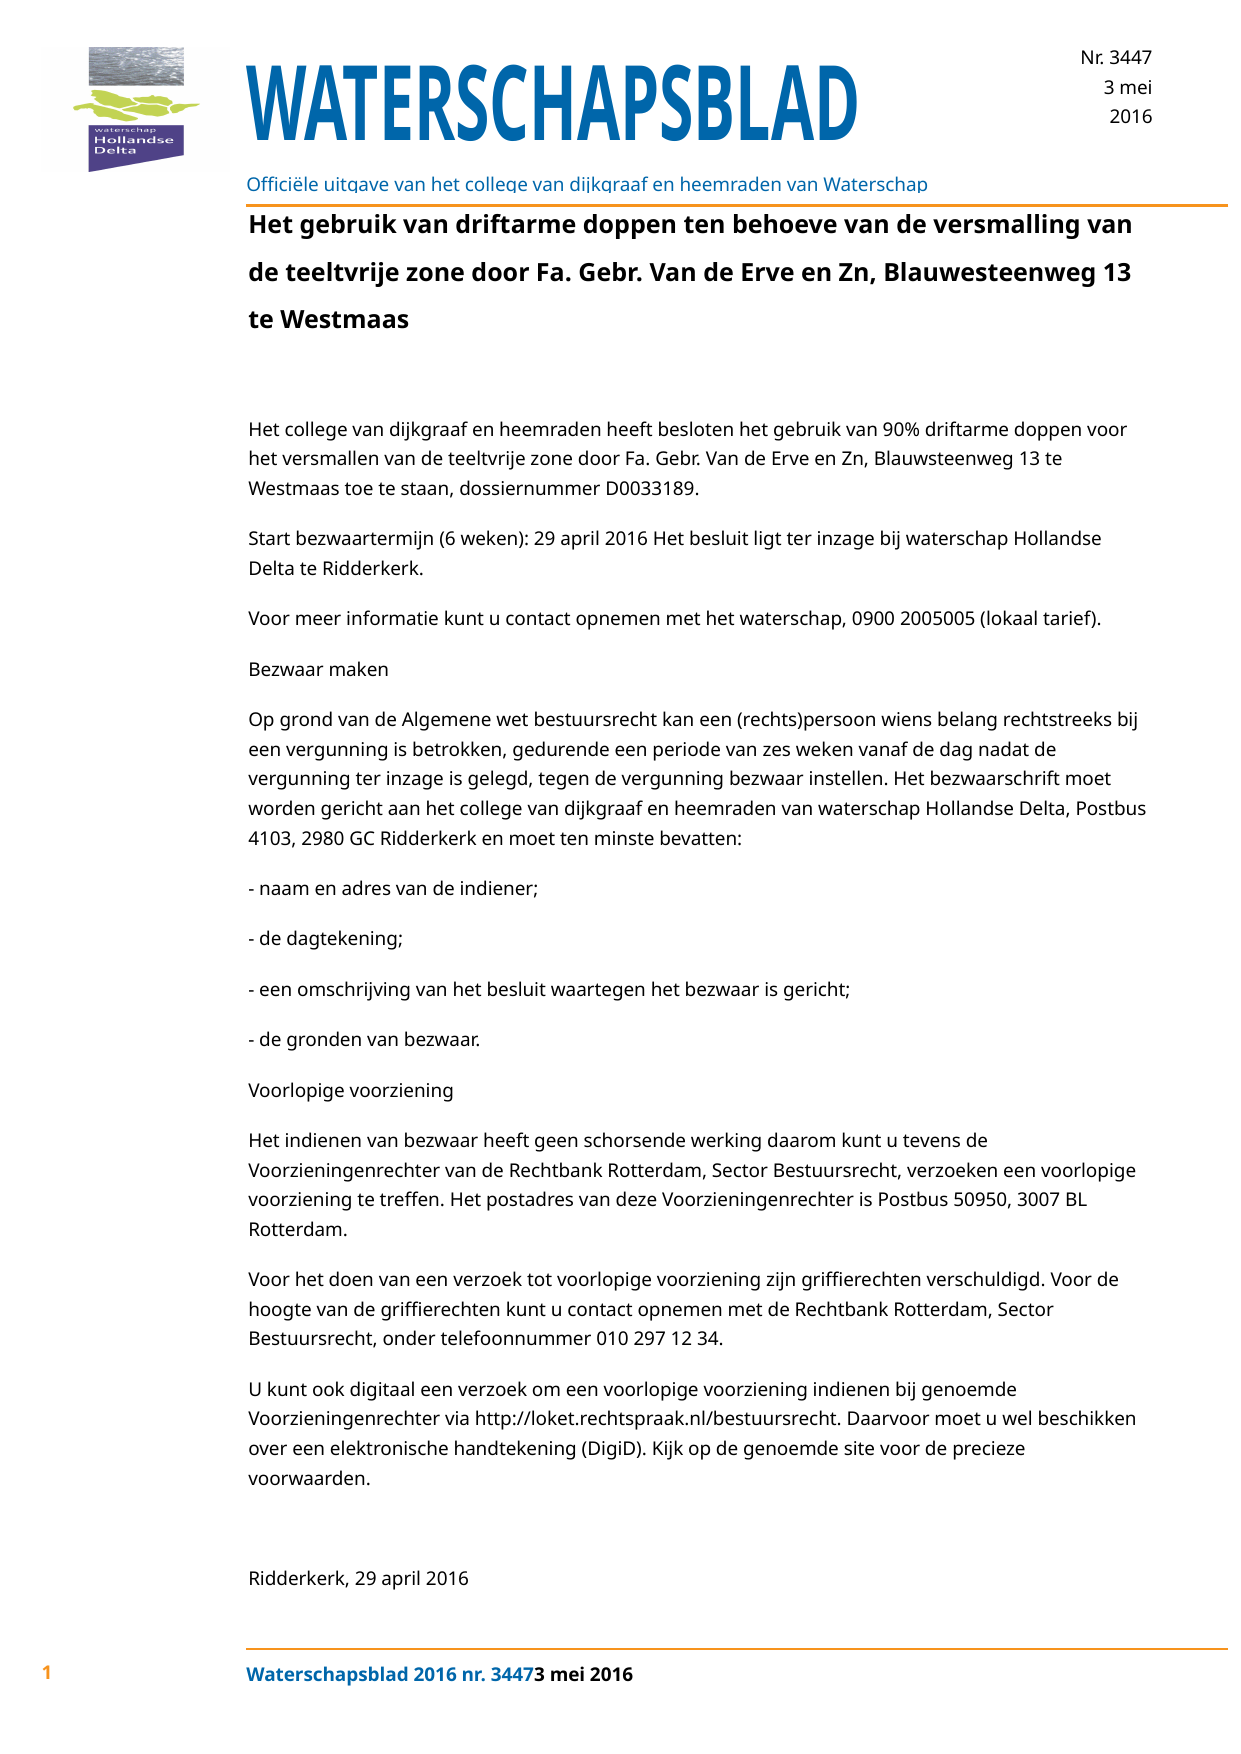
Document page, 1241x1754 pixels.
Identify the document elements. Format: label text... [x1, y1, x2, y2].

text Het college van dijkgraaf en heemraden heeft besloten het gebruik van 90% driftarme doppen voor het versmallen van de teeltvrije zone door Fa. Gebr. Van de Erve en Zn, Blauwsteenweg 13 te Westmaas toe te staan, dossiernummer D0033189. [248, 416, 1152, 501]
text Het indienen van bezwaar heeft geen schorsende werking daarom kunt u tevens de Voorzieningenrechter van de Rechtbank Rotterdam, Sector Bestuursrecht, verzoeken een voorlopige voorziening te treffen. Het postadres van deze Voorzieningenrechter is Postbus 50950, 3007 BL Rotterdam. [248, 1127, 1152, 1242]
text Voorlopige voorziening [248, 1077, 1152, 1102]
text U kunt ook digitaal een verzoek om een voorlopige voorziening indienen bij genoemde Voorzieningenrechter via http://loket.rechtspraak.nl/bestuursrecht. Daarvoor moet u wel beschikken over een elektronische handtekening (DigiD). Kijk op de genoemde site voor de precieze voorwaarden. [248, 1376, 1152, 1490]
text - een omschrijving van het besluit waartegen het bezwaar is gericht; [248, 976, 1152, 1002]
text Voor het doen van een verzoek tot voorlopige voorziening zijn griffierechten verschuldigd. Voor de hoogte van de griffierechten kunt u contact opnemen met de Rechtbank Rotterdam, Sector Bestuursrecht, onder telefoonnummer 010 297 12 34. [248, 1266, 1152, 1351]
text - de dagtekening; [248, 926, 1152, 951]
text Het gebruik van driftarme doppen ten behoeve van de versmalling van de teeltvrije zone door Fa. Gebr. Van de Erve en Zn, Blauwesteenweg 13 te Westmaas [248, 207, 1152, 336]
text Voor meer informatie kunt u contact opnemen met het waterschap, 0900 2005005 (lokaal tarief). [248, 606, 1152, 631]
text Ridderkerk, 29 april 2016 [248, 1566, 1152, 1591]
text Op grond van de Algemene wet bestuursrecht kan een (rechts)persoon wiens belang rechtstreeks bij een vergunning is betrokken, gedurende een periode van zes weken vanaf de dag nadat de vergunning ter inzage is gelegd, tegen de vergunning bezwaar instellen. Het bezwaarschrift moet worden gericht aan het college van dijkgraaf en heemraden van waterschap Hollandse Delta, Postbus 4103, 2980 GC Ridderkerk en moet ten minste bevatten: [248, 706, 1152, 850]
text Bezwaar maken [248, 656, 1152, 682]
picture [41, 47, 231, 172]
text Start bezwaartermijn (6 weken): 29 april 2016 Het besluit ligt ter inzage bij waterschap Hollandse Delta te Ridderkerk. [248, 526, 1152, 581]
text - naam en adres van de indiener; [248, 875, 1152, 901]
text - de gronden van bezwaar. [248, 1026, 1152, 1052]
